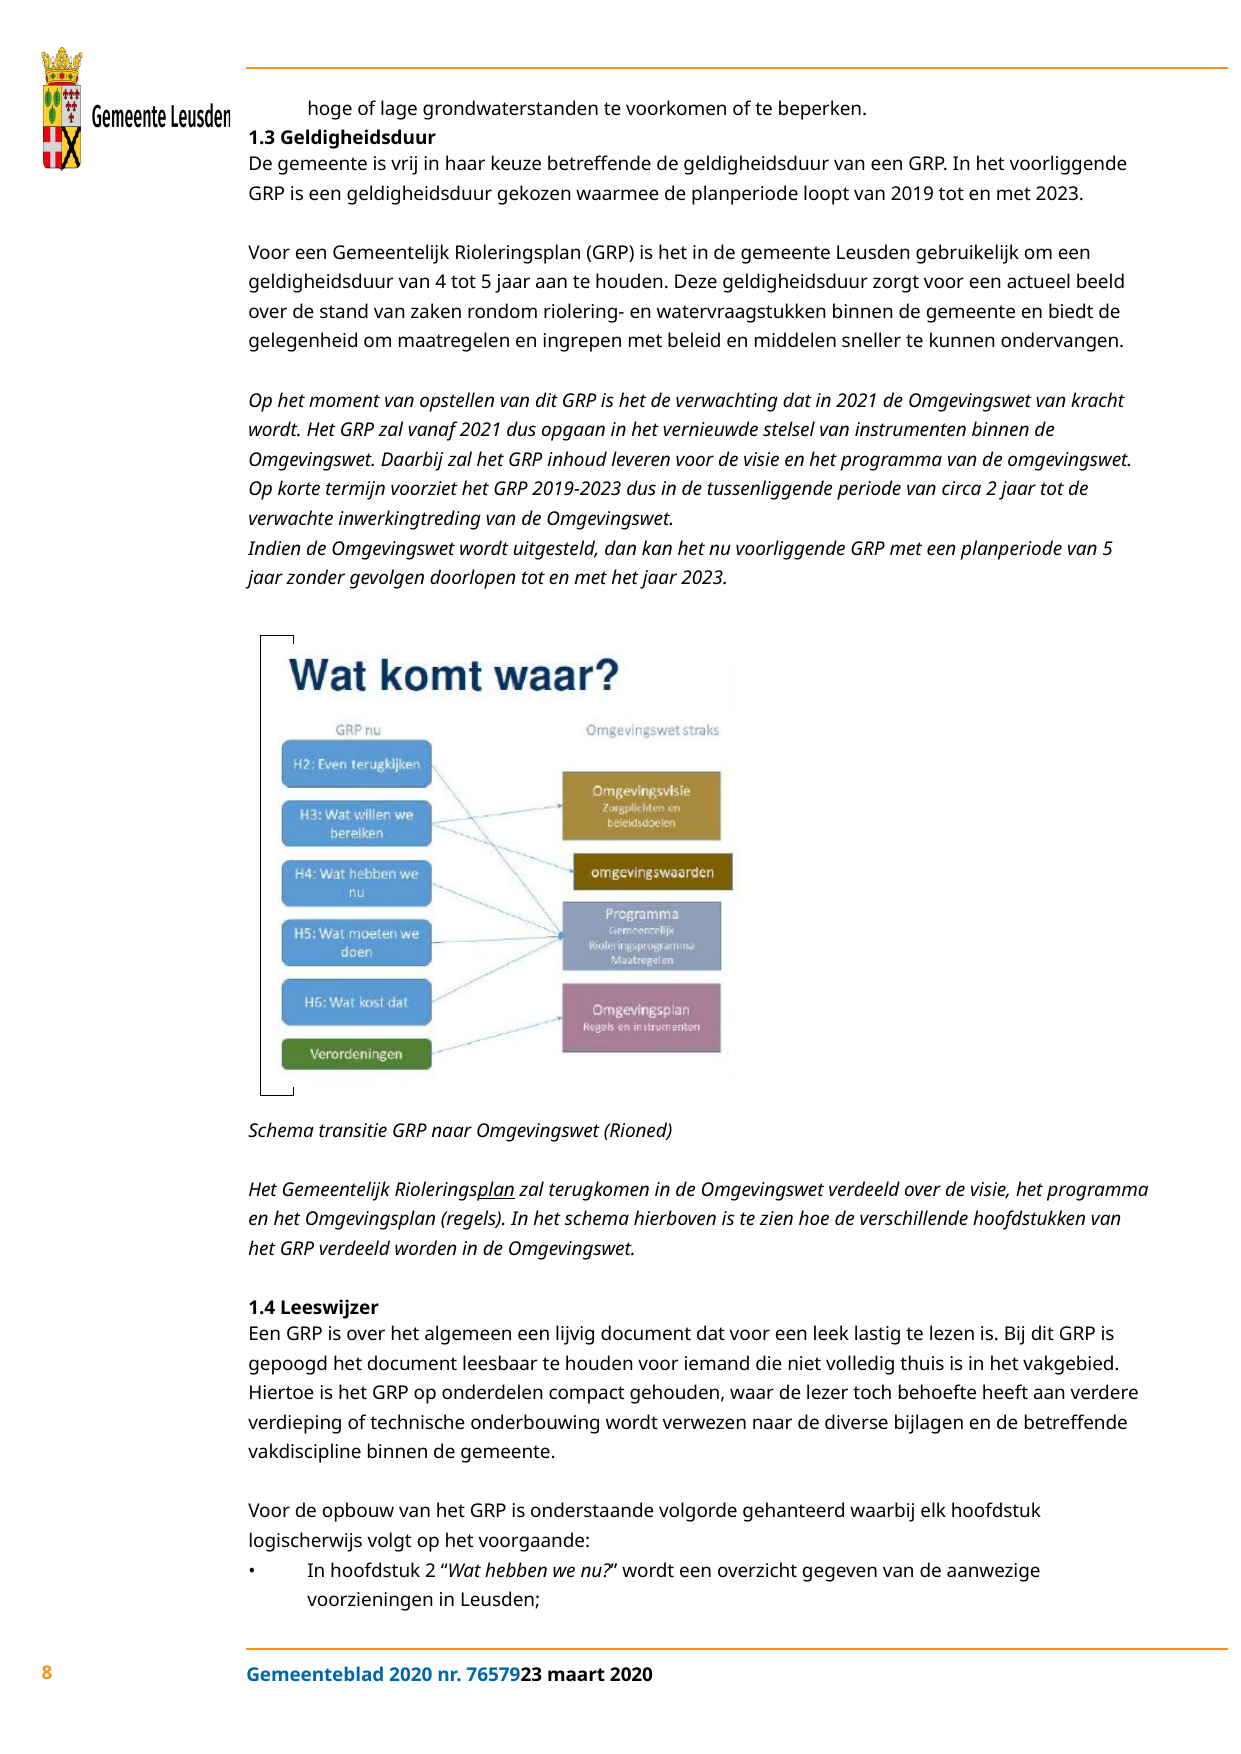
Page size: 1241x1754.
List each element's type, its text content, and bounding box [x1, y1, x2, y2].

text 1.3 Geldigheidsduur [248, 124, 1152, 150]
text Voor de opbouw van het GRP is onderstaande volgorde gehanteerd waarbij elk hoofdstuk logischerwijs volgt op het voorgaande: [248, 1498, 1152, 1553]
text 1.4 Leeswijzer [248, 1294, 1152, 1320]
text Het Gemeentelijk Rioleringsplan zal terugkomen in de Omgevingswet verdeeld over de visie, het programma en het Omgevingsplan (regels). In het schema hierboven is te zien hoe de verschillende hoofdstukken van het GRP verdeeld worden in de Omgevingswet. [248, 1176, 1152, 1261]
picture [268, 644, 742, 1087]
text Voor een Gemeentelijk Rioleringsplan (GRP) is het in de gemeente Leusden gebruikelijk om een geldigheidsduur van 4 tot 5 jaar aan te houden. Deze geldigheidsduur zorgt voor een actueel beeld over de stand van zaken rondom riolering- en watervraagstukken binnen de gemeente en biedt de gelegenheid om maatregelen en ingrepen met beleid en middelen sneller te kunnen ondervangen. [248, 239, 1152, 353]
text De gemeente is vrij in haar keuze betreffende de geldigheidsduur van een GRP. In het voorliggende GRP is een geldigheidsduur gekozen waarmee de planperiode loopt van 2019 tot en met 2023. [248, 150, 1152, 205]
list In hoofdstuk 2 “Wat hebben we nu?” wordt een overzicht gegeven van de aanwezige voorzieningen in Leusden; [248, 1557, 1152, 1612]
text Indien de Omgevingswet wordt uitgesteld, dan kan het nu voorliggende GRP met een planperiode van 5 jaar zonder gevolgen doorlopen tot en met het jaar 2023. [248, 535, 1152, 590]
list hoge of lage grondwaterstanden te voorkomen of te beperken. [248, 95, 1152, 121]
picture [41, 47, 231, 172]
text Een GRP is over het algemeen een lijvig document dat voor een leek lastig te lezen is. Bij dit GRP is gepoogd het document leesbaar te houden voor iemand die niet volledig thuis is in het vakgebied. Hiertoe is het GRP op onderdelen compact gehouden, waar de lezer toch behoefte heeft aan verdere verdieping of technische onderbouwing wordt verwezen naar de diverse bijlagen en de betreffende vakdiscipline binnen de gemeente. [248, 1320, 1152, 1464]
text Schema transitie GRP naar Omgevingswet (Rioned) [248, 1117, 1152, 1143]
text Op het moment van opstellen van dit GRP is het de verwachting dat in 2021 de Omgevingswet van kracht wordt. Het GRP zal vanaf 2021 dus opgaan in het vernieuwde stelsel van instrumenten binnen de Omgevingswet. Daarbij zal het GRP inhoud leveren voor de visie en het programma van de omgevingswet. Op korte termijn voorziet het GRP 2019-2023 dus in de tussenliggende periode van circa 2 jaar tot de verwachte inwerkingtreding van de Omgevingswet. [248, 387, 1152, 531]
